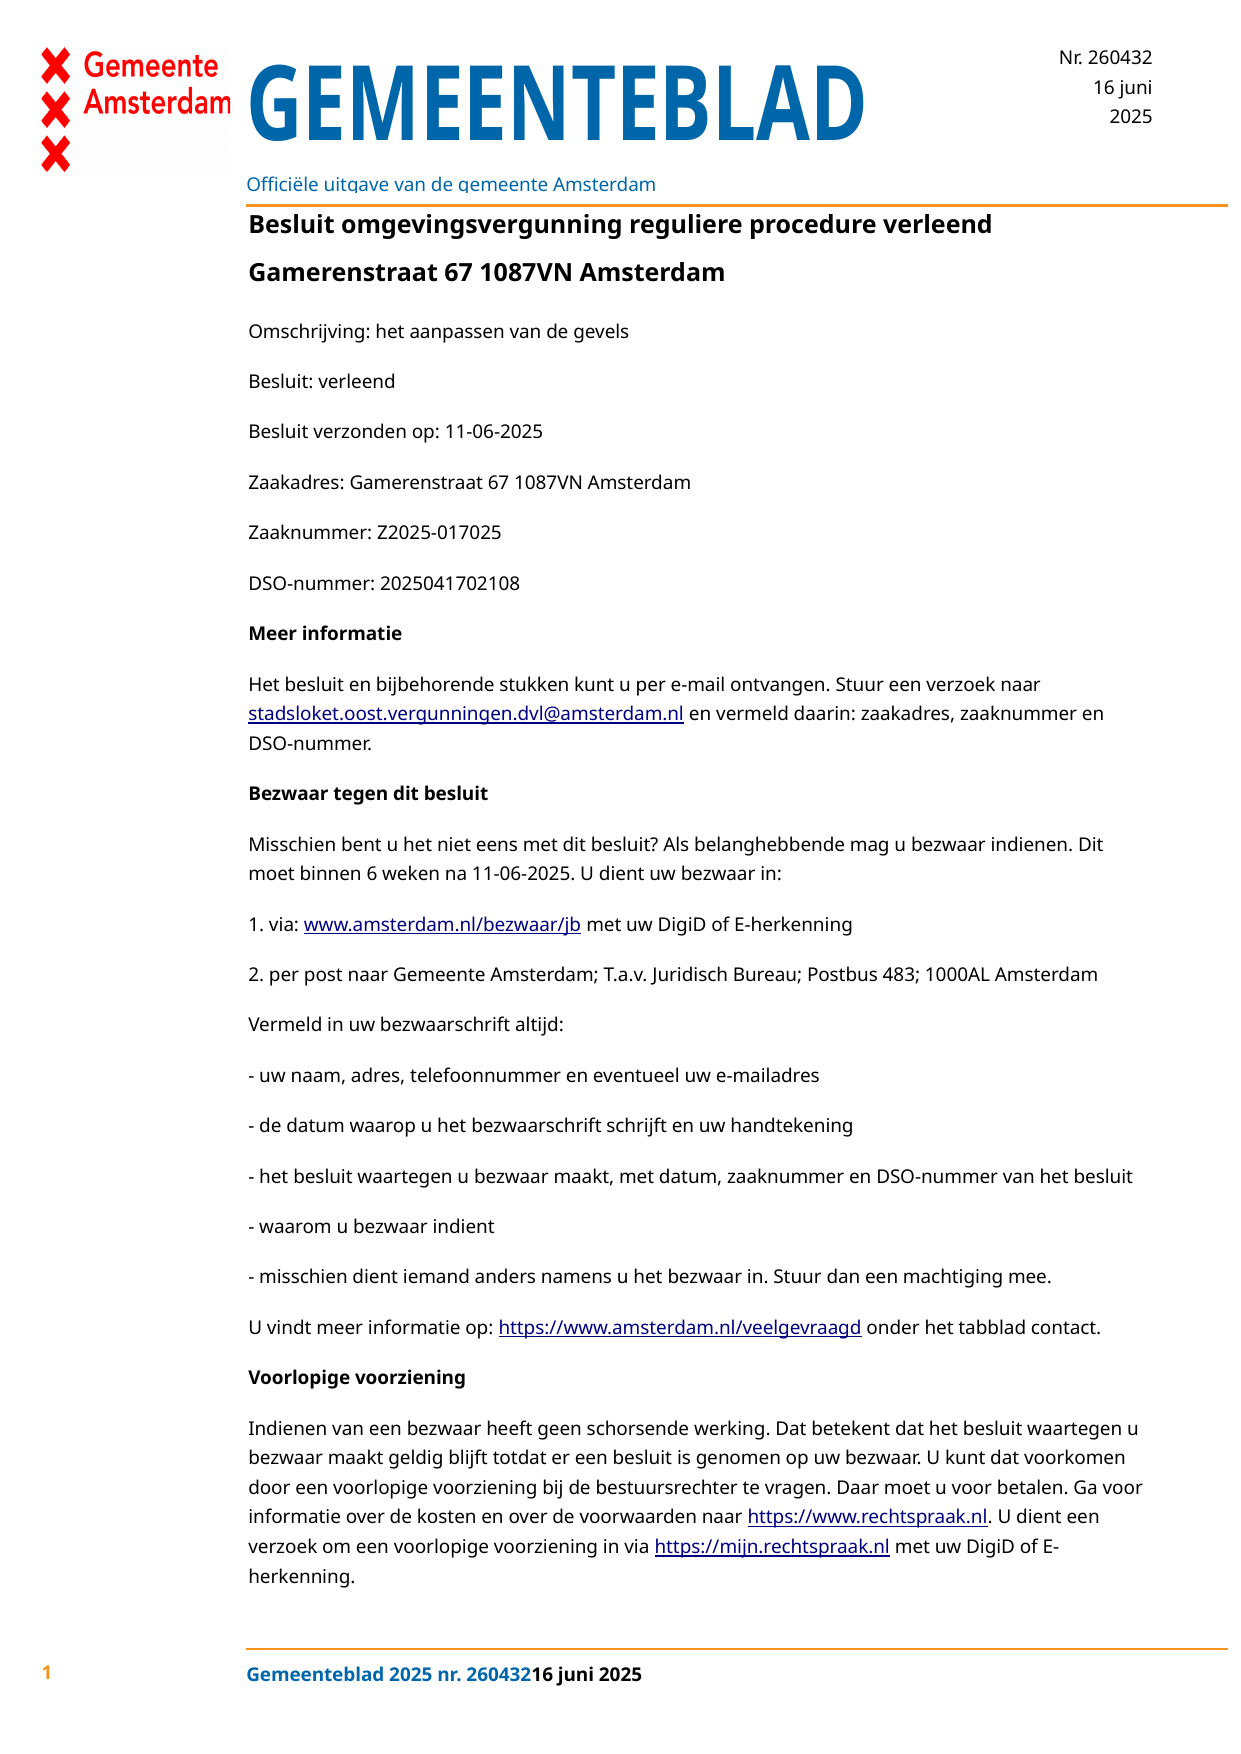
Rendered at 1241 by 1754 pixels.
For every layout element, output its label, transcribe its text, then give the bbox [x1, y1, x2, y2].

text Het besluit en bijbehorende stukken kunt u per e-mail ontvangen. Stuur een verzoek naar stadsloket.oost.vergunningen.dvl@amsterdam.nl en vermeld daarin: zaakadres, zaaknummer en DSO-nummer. [248, 671, 1152, 756]
text 1. via: www.amsterdam.nl/bezwaar/jb met uw DigiD of E-herkenning [248, 911, 1152, 937]
text Zaaknummer: Z2025-017025 [248, 519, 1152, 545]
text Meer informatie [248, 620, 1152, 646]
text Vermeld in uw bezwaarschrift altijd: [248, 1012, 1152, 1037]
text Besluit: verleend [248, 368, 1152, 394]
text Besluit omgevingsvergunning reguliere procedure verleend Gamerenstraat 67 1087VN Amsterdam [248, 207, 1152, 288]
text Besluit verzonden op: 11-06-2025 [248, 419, 1152, 444]
text - uw naam, adres, telefoonnummer en eventueel uw e-mailadres [248, 1062, 1152, 1088]
text Bezwaar tegen dit besluit [248, 780, 1152, 806]
text 2. per post naar Gemeente Amsterdam; T.a.v. Juridisch Bureau; Postbus 483; 1000AL Amsterdam [248, 961, 1152, 987]
text Zaakadres: Gamerenstraat 67 1087VN Amsterdam [248, 469, 1152, 495]
text - het besluit waartegen u bezwaar maakt, met datum, zaaknummer en DSO-nummer van het besluit [248, 1163, 1152, 1189]
text - waarom u bezwaar indient [248, 1213, 1152, 1239]
text U vindt meer informatie op: https://www.amsterdam.nl/veelgevraagd onder het tabblad contact. [248, 1314, 1152, 1340]
text Indienen van een bezwaar heeft geen schorsende werking. Dat betekent dat het besluit waartegen u bezwaar maakt geldig blijft totdat er een besluit is genomen op uw bezwaar. U kunt dat voorkomen door een voorlopige voorziening bij de bestuursrechter te vragen. Daar moet u voor betalen. Ga voor informatie over de kosten en over de voorwaarden naar https://www.rechtspraak.nl. U dient een verzoek om een voorlopige voorziening in via https://mijn.rechtspraak.nl met uw DigiD of E-herkenning. [248, 1415, 1152, 1589]
text DSO-nummer: 2025041702108 [248, 570, 1152, 596]
text - misschien dient iemand anders namens u het bezwaar in. Stuur dan een machtiging mee. [248, 1264, 1152, 1289]
text Misschien bent u het niet eens met dit besluit? Als belanghebbende mag u bezwaar indienen. Dit moet binnen 6 weken na 11-06-2025. U dient uw bezwaar in: [248, 831, 1152, 886]
text Voorlopige voorziening [248, 1364, 1152, 1390]
text Omschrijving: het aanpassen van de gevels [248, 318, 1152, 344]
picture [41, 47, 231, 172]
text - de datum waarop u het bezwaarschrift schrijft en uw handtekening [248, 1112, 1152, 1138]
